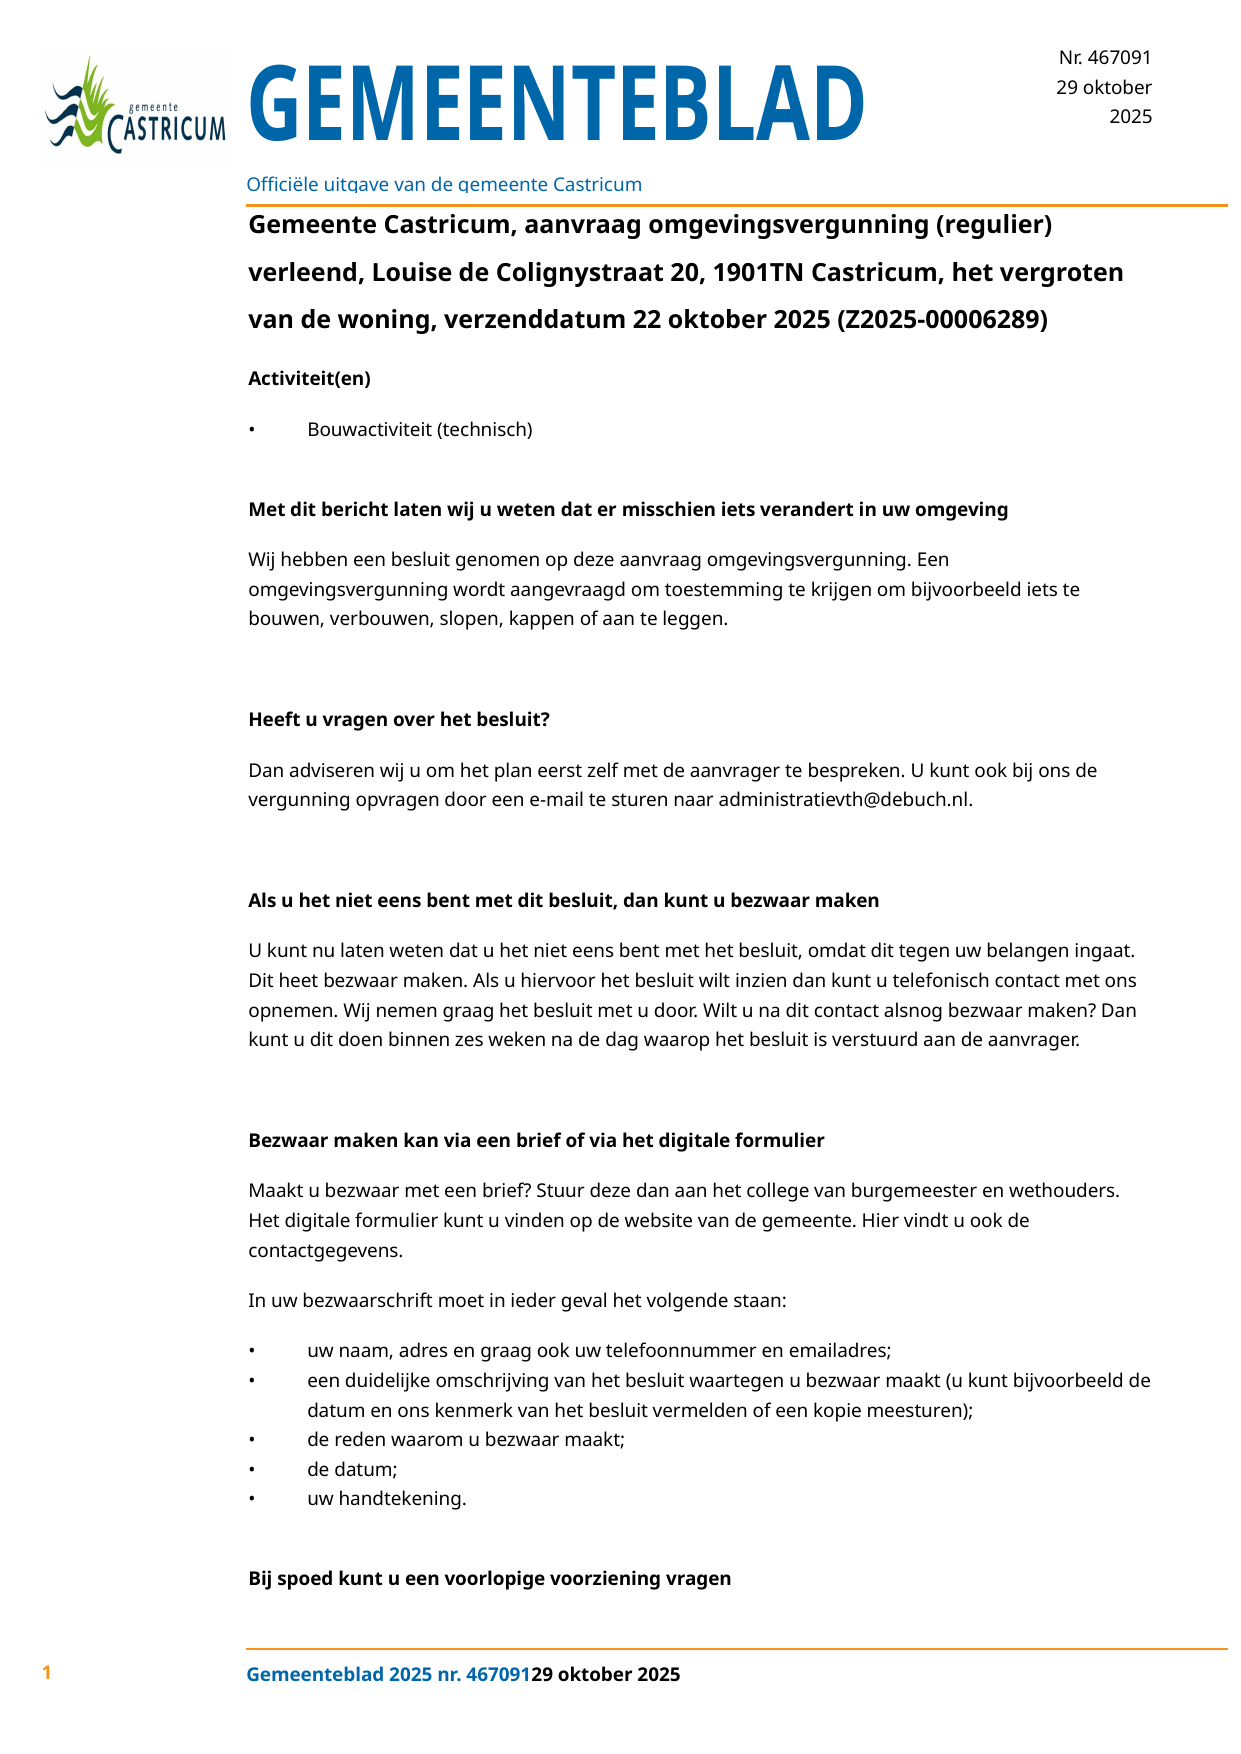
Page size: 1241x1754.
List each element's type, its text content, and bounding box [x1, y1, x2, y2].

picture [41, 47, 231, 172]
list uw naam, adres en graag ook uw telefoonnummer en emailadres; [248, 1338, 1152, 1363]
text Maakt u bezwaar met een brief? Stuur deze dan aan het college van burgemeester en wethouders. Het digitale formulier kunt u vinden op de website van de gemeente. Hier vindt u ook de contactgegevens. [248, 1178, 1152, 1262]
text Heeft u vragen over het besluit? [248, 706, 1152, 732]
text Met dit bericht laten wij u weten dat er misschien iets verandert in uw omgeving [248, 496, 1152, 522]
list de datum; [248, 1456, 1152, 1482]
text U kunt nu laten weten dat u het niet eens bent met het besluit, omdat dit tegen uw belangen ingaat. Dit heet bezwaar maken. Als u hiervoor het besluit wilt inzien dan kunt u telefonisch contact met ons opnemen. Wij nemen graag het besluit met u door. Wilt u na dit contact alsnog bezwaar maken? Dan kunt u dit doen binnen zes weken na de dag waarop het besluit is verstuurd aan de aanvrager. [248, 938, 1152, 1052]
text In uw bezwaarschrift moet in ieder geval het volgende staan: [248, 1287, 1152, 1313]
text Wij hebben een besluit genomen op deze aanvraag omgevingsvergunning. Een omgevingsvergunning wordt aangevraagd om toestemming te krijgen om bijvoorbeeld iets te bouwen, verbouwen, slopen, kappen of aan te leggen. [248, 546, 1152, 631]
text Bezwaar maken kan via een brief of via het digitale formulier [248, 1127, 1152, 1153]
list Bouwactiviteit (technisch) [248, 416, 1152, 442]
text Bij spoed kunt u een voorlopige voorziening vragen [248, 1566, 1152, 1591]
list de reden waarom u bezwaar maakt; [248, 1426, 1152, 1452]
text Activiteit(en) [248, 366, 1152, 391]
text Als u het niet eens bent met dit besluit, dan kunt u bezwaar maken [248, 887, 1152, 913]
text Gemeente Castricum, aanvraag omgevingsvergunning (regulier) verleend, Louise de Colignystraat 20, 1901TN Castricum, het vergroten van de woning, verzenddatum 22 oktober 2025 (Z2025-00006289) [248, 207, 1152, 336]
text Dan adviseren wij u om het plan eerst zelf met de aanvrager te bespreken. U kunt ook bij ons de vergunning opvragen door een e-mail te sturen naar administratievth@debuch.nl. [248, 757, 1152, 812]
list een duidelijke omschrijving van het besluit waartegen u bezwaar maakt (u kunt bijvoorbeeld de datum en ons kenmerk van het besluit vermelden of een kopie meesturen); [248, 1367, 1152, 1422]
list uw handtekening. [248, 1486, 1152, 1511]
